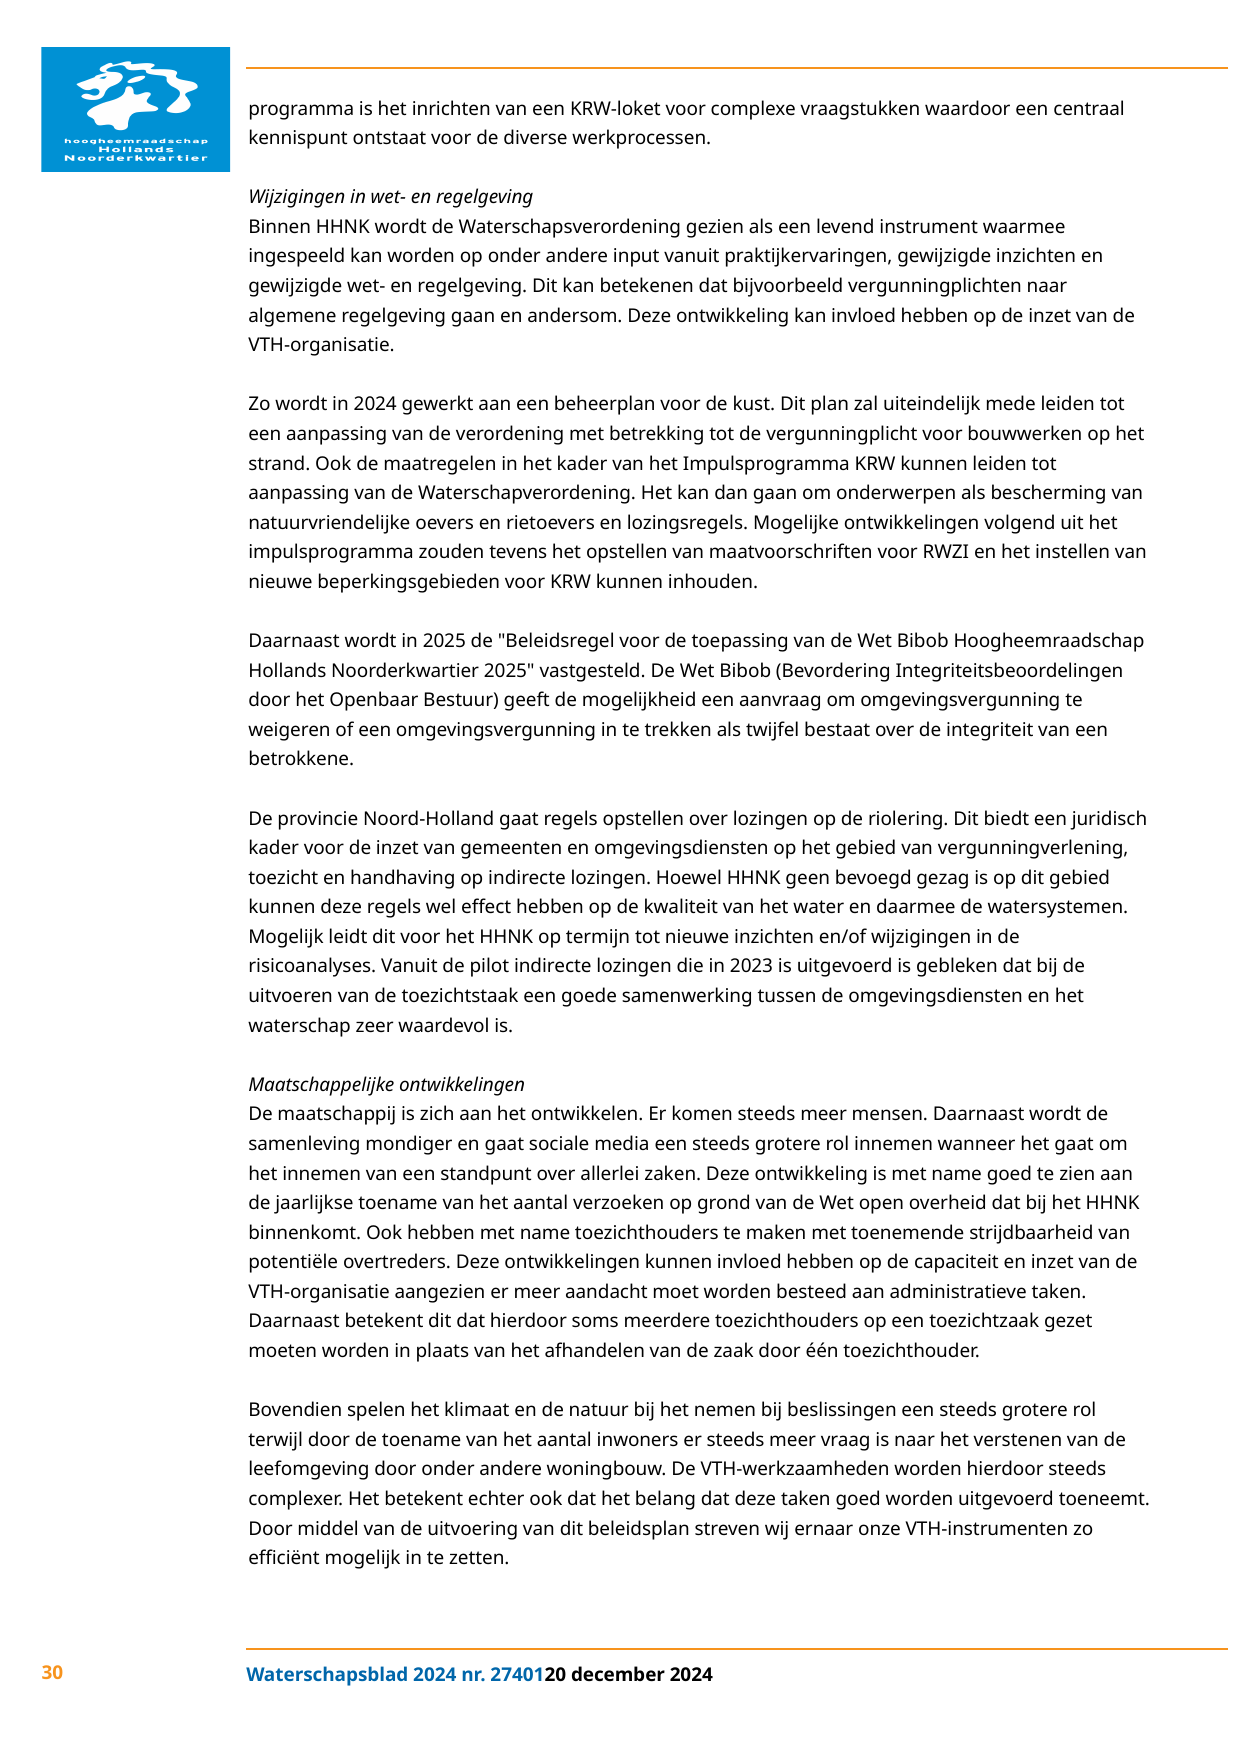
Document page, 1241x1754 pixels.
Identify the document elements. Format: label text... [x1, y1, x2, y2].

text Maatschappelijke ontwikkelingen [248, 1071, 1152, 1097]
text programma is het inrichten van een KRW-loket voor complexe vraagstukken waardoor een centraal kennispunt ontstaat voor de diverse werkprocessen. [248, 95, 1152, 150]
picture [78, 64, 122, 99]
text De provincie Noord-Holland gaat regels opstellen over lozingen op de riolering. Dit biedt een juridisch kader voor de inzet van gemeenten en omgevingsdiensten op het gebied van vergunningverlening, toezicht en handhaving op indirecte lozingen. Hoewel HHNK geen bevoegd gezag is op dit gebied kunnen deze regels wel effect hebben op de kwaliteit van het water en daarmee de watersystemen. Mogelijk leidt dit voor het HHNK op termijn tot nieuwe inzichten en/of wijzigingen in de risicoanalyses. Vanuit de pilot indirecte lozingen die in 2023 is uitgevoerd is gebleken dat bij de uitvoeren van de toezichtstaak een goede samenwerking tussen de omgevingsdiensten en het waterschap zeer waardevol is. [248, 805, 1152, 1038]
picture [129, 76, 144, 82]
text Zo wordt in 2024 gewerkt aan een beheerplan voor de kust. Dit plan zal uiteindelijk mede leiden tot een aanpassing van de verordening met betrekking tot de vergunningplicht voor bouwwerken op het strand. Ook de maatregelen in het kader van het Impulsprogramma KRW kunnen leiden tot aanpassing van de Waterschapverordening. Het kan dan gaan om onderwerpen als bescherming van natuurvriendelijke oevers en rietoevers en lozingsregels. Mogelijke ontwikkelingen volgend uit het impulsprogramma zouden tevens het opstellen van maatvoorschriften voor RWZI en het instellen van nieuwe beperkingsgebieden voor KRW kunnen inhouden. [248, 391, 1152, 594]
text De maatschappij is zich aan het ontwikkelen. Er komen steeds meer mensen. Daarnaast wordt de samenleving mondiger en gaat sociale media een steeds grotere rol innemen wanneer het gaat om het innemen van een standpunt over allerlei zaken. Deze ontwikkeling is met name goed te zien aan de jaarlijkse toename van het aantal verzoeken op grond van de Wet open overheid dat bij het HHNK binnenkomt. Ook hebben met name toezichthouders te maken met toenemende strijdbaarheid van potentiële overtreders. Deze ontwikkelingen kunnen invloed hebben op de capaciteit en inzet van de VTH-organisatie aangezien er meer aandacht moet worden besteed aan administratieve taken. Daarnaast betekent dit dat hierdoor soms meerdere toezichthouders op een toezichtzaak gezet moeten worden in plaats van het afhandelen van de zaak door één toezichthouder. [248, 1101, 1152, 1363]
picture [88, 87, 157, 130]
text Daarnaast wordt in 2025 de "Beleidsregel voor de toepassing van de Wet Bibob Hoogheemraadschap Hollands Noorderkwartier 2025" vastgesteld. De Wet Bibob (Bevordering Integriteitsbeoordelingen door het Openbaar Bestuur) geeft de mogelijkheid een aanvraag om omgevingsvergunning te weigeren of een omgevingsvergunning in te trekken als twijfel bestaat over de integriteit van een betrokkene. [248, 627, 1152, 771]
picture [118, 62, 197, 112]
text Wijzigingen in wet- en regelgeving [248, 183, 1152, 209]
text Binnen HHNK wordt de Waterschapsverordening gezien als een levend instrument waarmee ingespeeld kan worden op onder andere input vanuit praktijkervaringen, gewijzigde inzichten en gewijzigde wet- en regelgeving. Dit kan betekenen dat bijvoorbeeld vergunningplichten naar algemene regelgeving gaan en andersom. Deze ontwikkeling kan invloed hebben op de inzet van de VTH-organisatie. [248, 213, 1152, 357]
text Bovendien spelen het klimaat en de natuur bij het nemen bij beslissingen een steeds grotere rol terwijl door de toename van het aantal inwoners er steeds meer vraag is naar het verstenen van de leefomgeving door onder andere woningbouw. De VTH-werkzaamheden worden hierdoor steeds complexer. Het betekent echter ook dat het belang dat deze taken goed worden uitgevoerd toeneemt. Door middel van de uitvoering van dit beleidsplan streven wij ernaar onze VTH-instrumenten zo efficiënt mogelijk in te zetten. [248, 1396, 1152, 1570]
